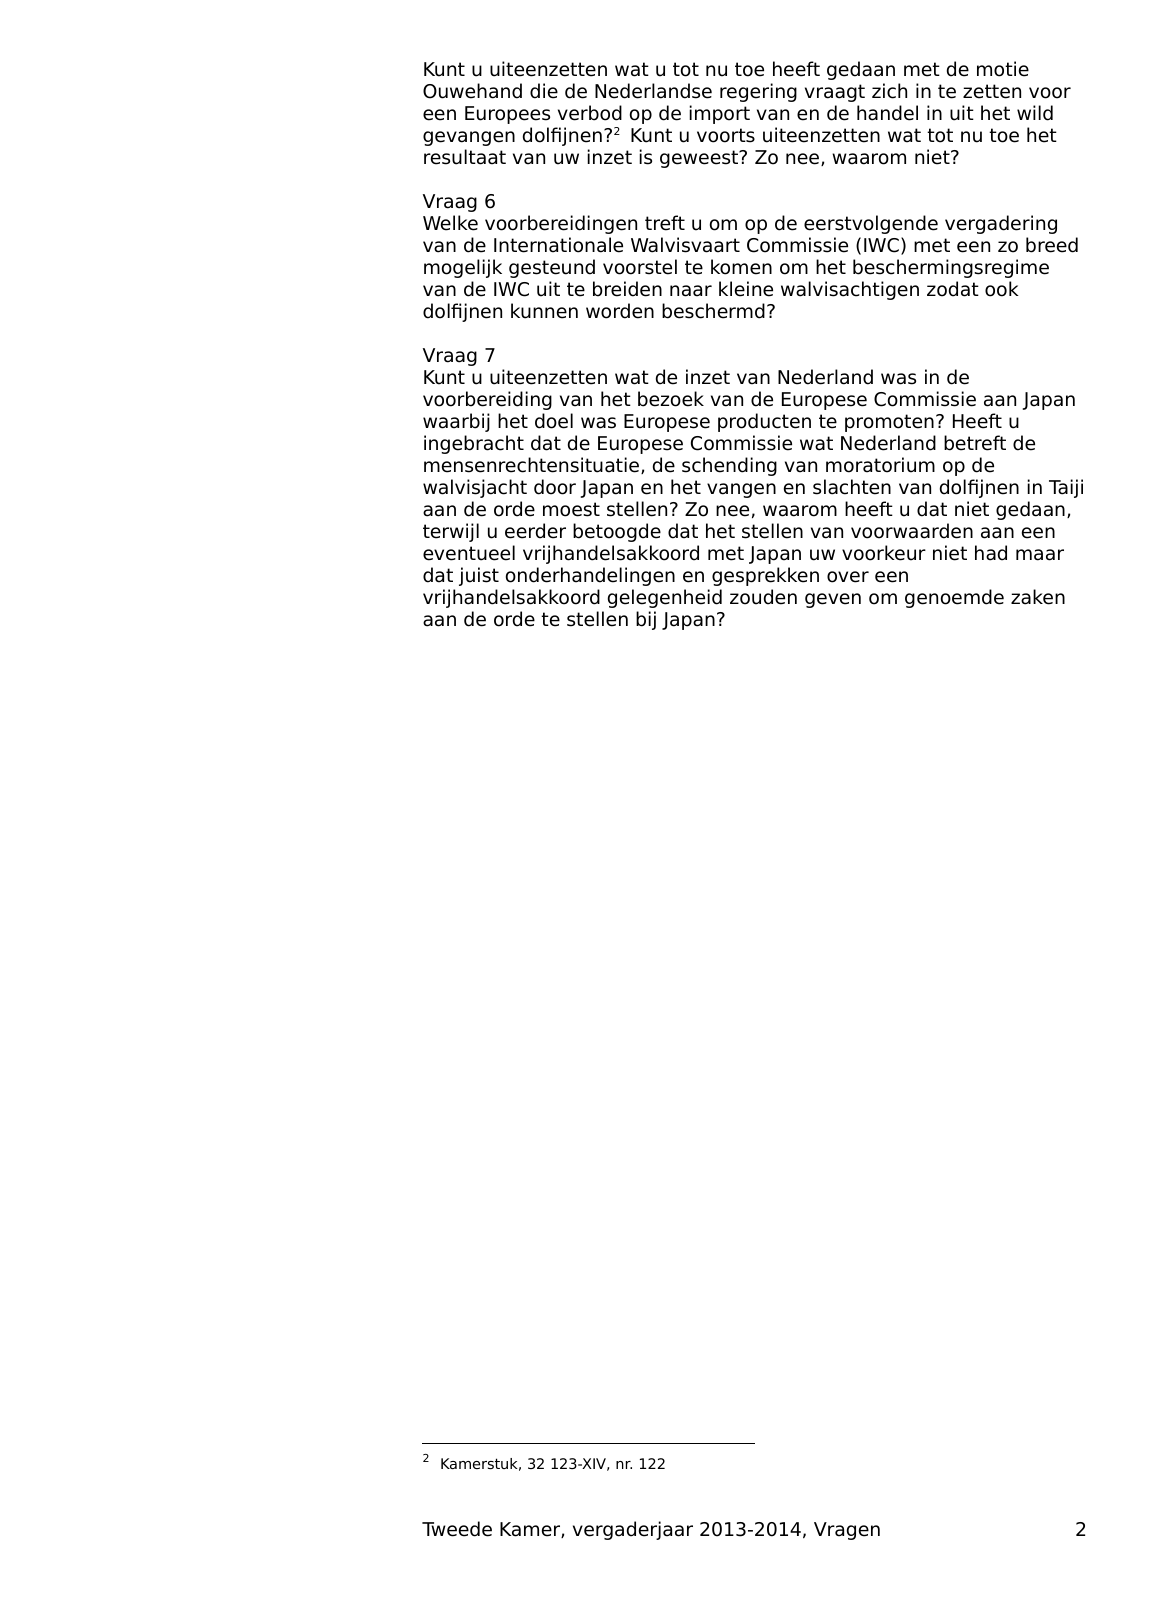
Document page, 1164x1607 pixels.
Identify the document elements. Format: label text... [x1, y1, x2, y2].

text Kamerstuk, 32 123-XIV, nr. 122 [422, 1452, 1087, 1474]
text Kunt u uiteenzetten wat de inzet van Nederland was in de voorbereiding van het bezoek van de Europese Commissie aan Japan waarbij het doel was Europese producten te promoten? Heeft u ingebracht dat de Europese Commissie wat Nederland betreft de mensenrechtensituatie, de schending van moratorium op de walvisjacht door Japan en het vangen en slachten van dolfijnen in Taiji aan de orde moest stellen? Zo nee, waarom heeft u dat niet gedaan, terwijl u eerder betoogde dat het stellen van voorwaarden aan een eventueel vrijhandelsakkoord met Japan uw voorkeur niet had maar dat juist onderhandelingen en gesprekken over een vrijhandelsakkoord gelegenheid zouden geven om genoemde zaken aan de orde te stellen bij Japan? [422, 367, 1087, 631]
text Kunt u uiteenzetten wat u tot nu toe heeft gedaan met de motie Ouwehand die de Nederlandse regering vraagt zich in te zetten voor een Europees verbod op de import van en de handel in uit het wild gevangen dolfijnen? Kunt u voorts uiteenzetten wat tot nu toe het resultaat van uw inzet is geweest? Zo nee, waarom niet? [422, 59, 1087, 169]
text Vraag 6 [422, 191, 1087, 213]
text Vraag 7 [422, 345, 1087, 367]
text Welke voorbereidingen treft u om op de eerstvolgende vergadering van de Internationale Walvisvaart Commissie (IWC) met een zo breed mogelijk gesteund voorstel te komen om het beschermingsregime van de IWC uit te breiden naar kleine walvisachtigen zodat ook dolfijnen kunnen worden beschermd? [422, 213, 1087, 323]
